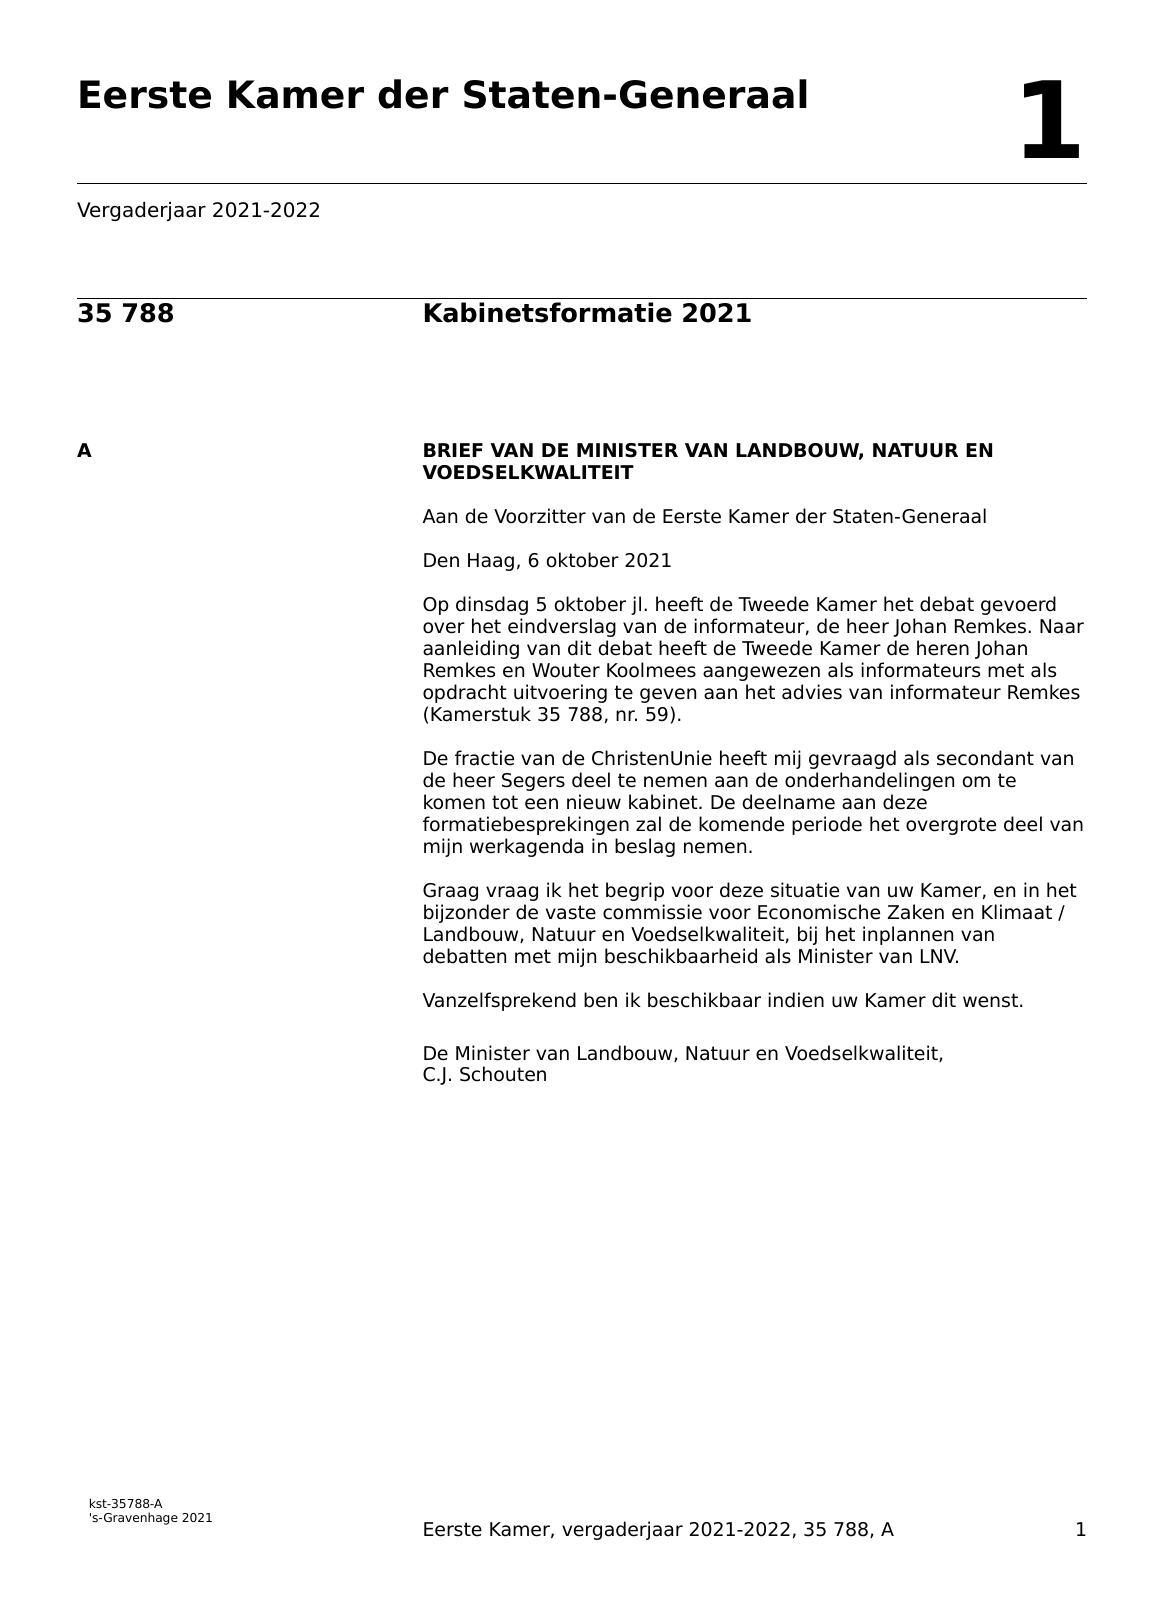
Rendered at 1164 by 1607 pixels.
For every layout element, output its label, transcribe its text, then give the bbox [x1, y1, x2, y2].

text De Minister van Landbouw, Natuur en Voedselkwaliteit, C.J. Schouten [422, 1042, 1087, 1086]
table_header 1 [886, 59, 1087, 183]
table_header Eerste Kamer der Staten-Generaal [77, 59, 886, 183]
text Den Haag, 6 oktober 2021 [422, 550, 1087, 572]
subtitle A BRIEF VAN DE MINISTER VAN LANDBOUW, NATUUR EN VOEDSELKWALITEIT [77, 440, 1087, 484]
text 's-Gravenhage 2021 [88, 1511, 323, 1525]
text Aan de Voorzitter van de Eerste Kamer der Staten-Generaal [422, 506, 1087, 528]
text kst-35788-A [88, 1497, 323, 1511]
text Op dinsdag 5 oktober jl. heeft de Tweede Kamer het debat gevoerd over het eindverslag van de informateur, de heer Johan Remkes. Naar aanleiding van dit debat heeft de Tweede Kamer de heren Johan Remkes en Wouter Koolmees aangewezen als informateurs met als opdracht uitvoering te geven aan het advies van informateur Remkes (Kamerstuk 35 788, nr. 59). [422, 594, 1087, 726]
text Graag vraag ik het begrip voor deze situatie van uw Kamer, en in het bijzonder de vaste commissie voor Economische Zaken en Klimaat / Landbouw, Natuur en Voedselkwaliteit, bij het inplannen van debatten met mijn beschikbaarheid als Minister van LNV. [422, 880, 1087, 968]
subtitle 35 788 Kabinetsformatie 2021 [77, 299, 1087, 329]
text Vanzelfsprekend ben ik beschikbaar indien uw Kamer dit wenst. [422, 990, 1087, 1012]
text De fractie van de ChristenUnie heeft mij gevraagd als secondant van de heer Segers deel te nemen aan de onderhandelingen om te komen tot een nieuw kabinet. De deelname aan deze formatiebesprekingen zal de komende periode het overgrote deel van mijn werkagenda in beslag nemen. [422, 748, 1087, 858]
table_cell Vergaderjaar 2021-2022 [77, 184, 1087, 298]
